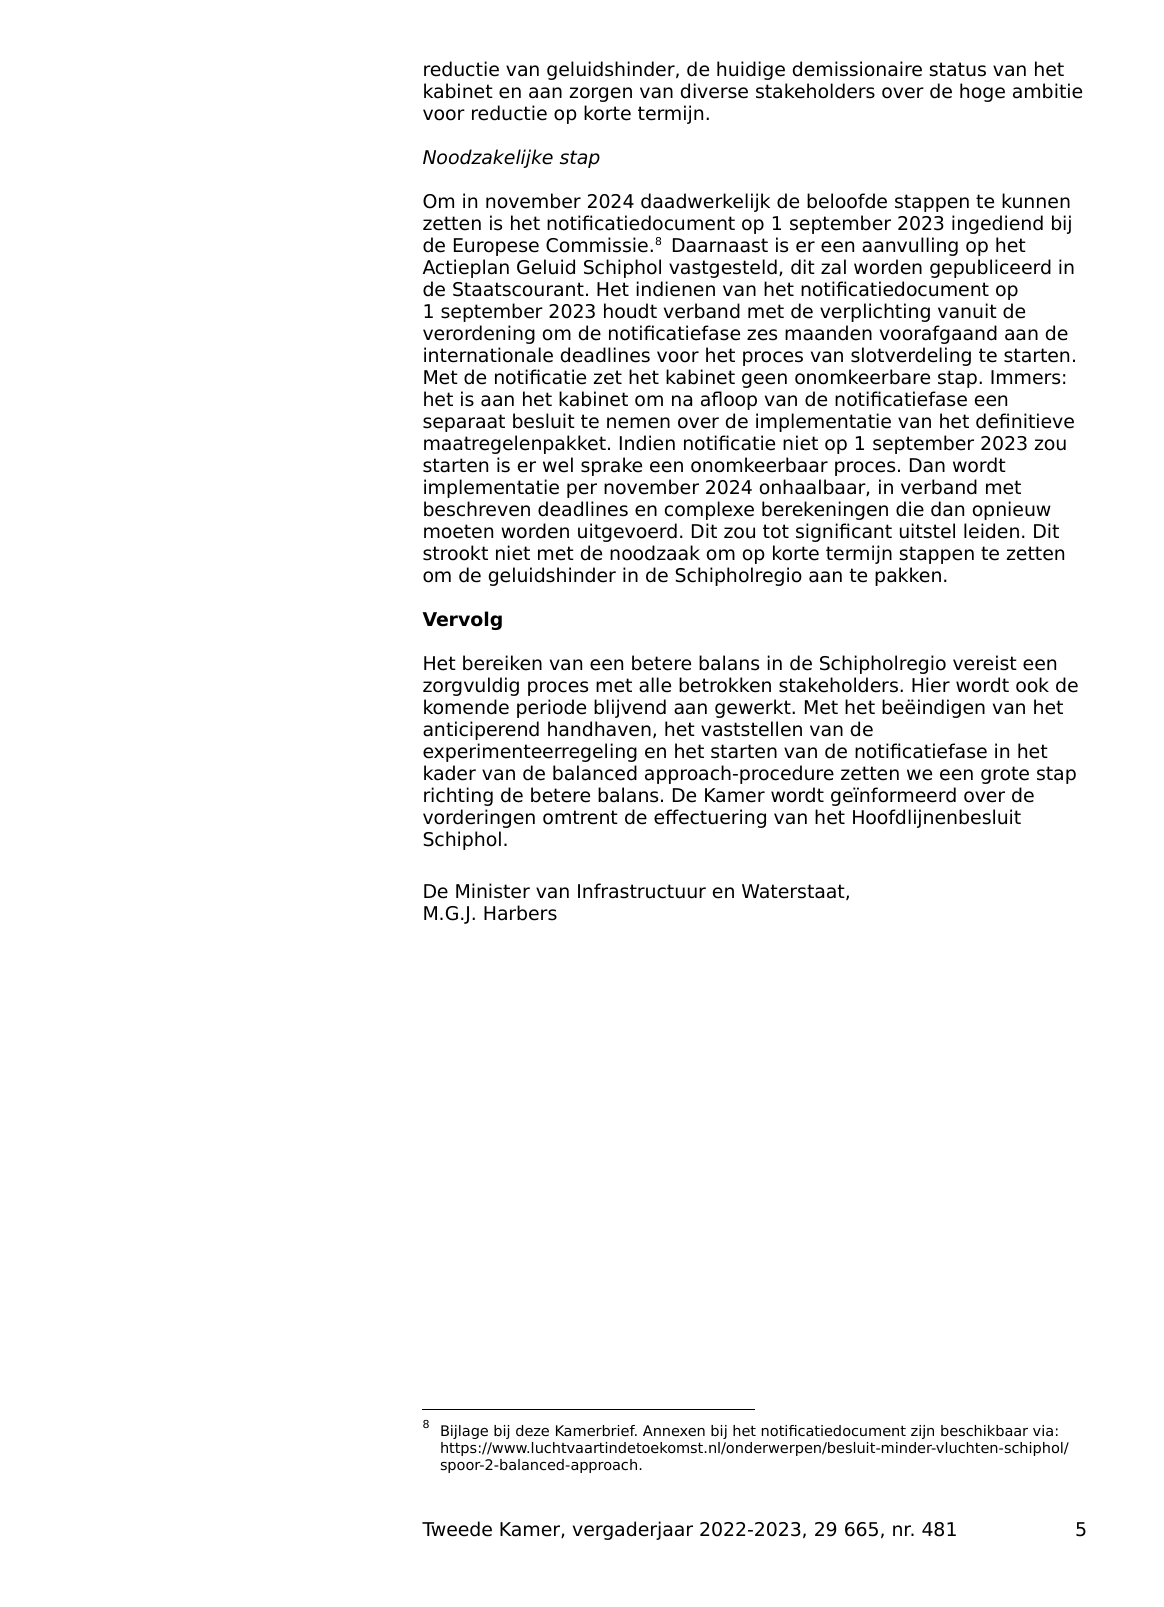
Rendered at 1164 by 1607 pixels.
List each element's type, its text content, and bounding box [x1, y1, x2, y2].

subtitle Noodzakelijke stap [422, 147, 1087, 169]
text Bijlage bij deze Kamerbrief. Annexen bij het notificatiedocument zijn beschikbaar via: https://www.luchtvaartindetoekomst.nl/onderwerpen/besluit-minder-vluchten-schiphol/spoor-2-balanced-approach. [422, 1418, 1087, 1474]
subtitle Vervolg [422, 609, 1087, 631]
text reductie van geluidshinder, de huidige demissionaire status van het kabinet en aan zorgen van diverse stakeholders over de hoge ambitie voor reductie op korte termijn. [422, 59, 1087, 125]
text Het bereiken van een betere balans in de Schipholregio vereist een zorgvuldig proces met alle betrokken stakeholders. Hier wordt ook de komende periode blijvend aan gewerkt. Met het beëindigen van het anticiperend handhaven, het vaststellen van de experimenteerregeling en het starten van de notificatiefase in het kader van de balanced approach-procedure zetten we een grote stap richting de betere balans. De Kamer wordt geïnformeerd over de vorderingen omtrent de effectuering van het Hoofdlijnenbesluit Schiphol. [422, 653, 1087, 851]
text Om in november 2024 daadwerkelijk de beloofde stappen te kunnen zetten is het notificatiedocument op 1 september 2023 ingediend bij de Europese Commissie. Daarnaast is er een aanvulling op het Actieplan Geluid Schiphol vastgesteld, dit zal worden gepubliceerd in de Staatscourant. Het indienen van het notificatiedocument op 1 september 2023 houdt verband met de verplichting vanuit de verordening om de notificatiefase zes maanden voorafgaand aan de internationale deadlines voor het proces van slotverdeling te starten. Met de notificatie zet het kabinet geen onomkeerbare stap. Immers: het is aan het kabinet om na afloop van de notificatiefase een separaat besluit te nemen over de implementatie van het definitieve maatregelenpakket. Indien notificatie niet op 1 september 2023 zou starten is er wel sprake een onomkeerbaar proces. Dan wordt implementatie per november 2024 onhaalbaar, in verband met beschreven deadlines en complexe berekeningen die dan opnieuw moeten worden uitgevoerd. Dit zou tot significant uitstel leiden. Dit strookt niet met de noodzaak om op korte termijn stappen te zetten om de geluidshinder in de Schipholregio aan te pakken. [422, 191, 1087, 587]
text De Minister van Infrastructuur en Waterstaat, M.G.J. Harbers [422, 881, 1087, 925]
